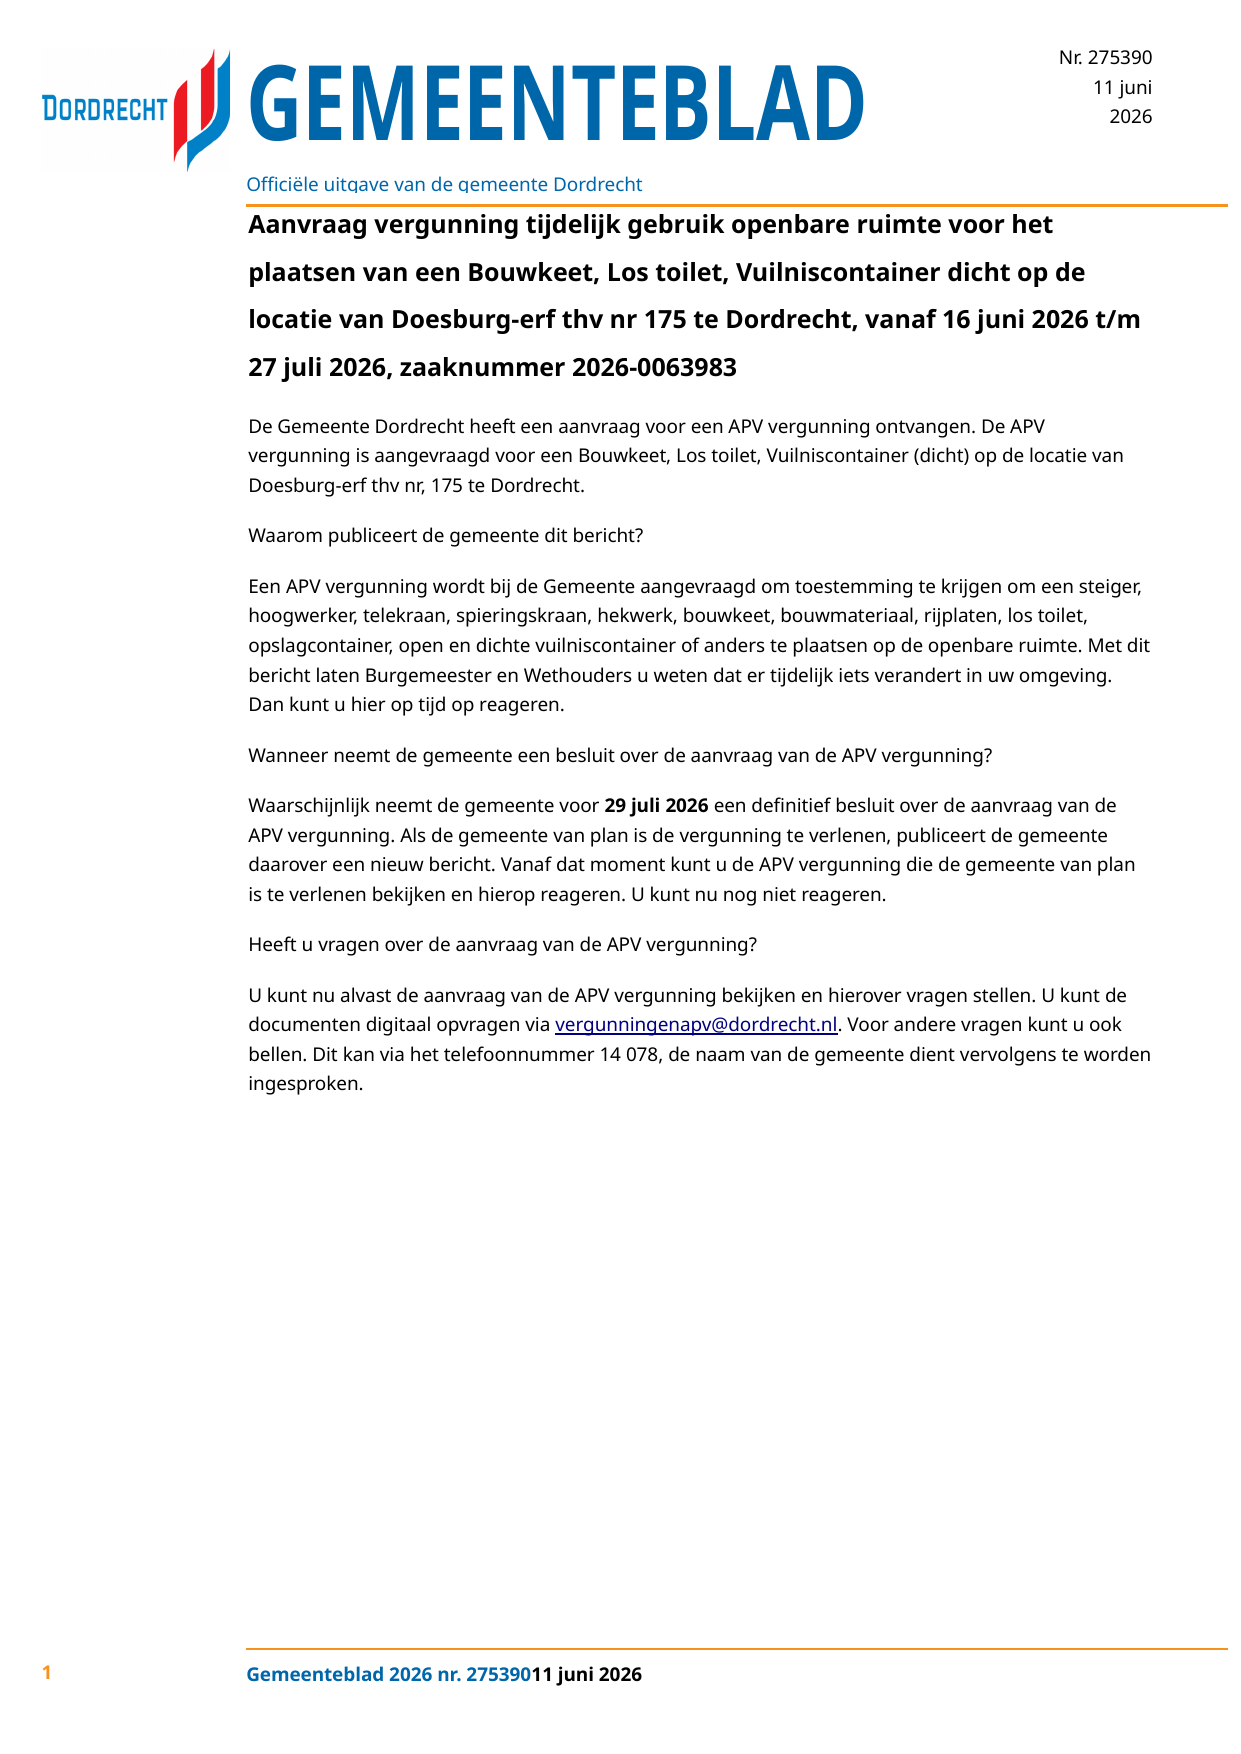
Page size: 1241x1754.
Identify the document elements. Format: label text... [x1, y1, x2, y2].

text Een APV vergunning wordt bij de Gemeente aangevraagd om toestemming te krijgen om een steiger, hoogwerker, telekraan, spieringskraan, hekwerk, bouwkeet, bouwmateriaal, rijplaten, los toilet, opslagcontainer, open en dichte vuilniscontainer of anders te plaatsen op de openbare ruimte. Met dit bericht laten Burgemeester en Wethouders u weten dat er tijdelijk iets verandert in uw omgeving. Dan kunt u hier op tijd op reageren. [248, 573, 1152, 717]
text De Gemeente Dordrecht heeft een aanvraag voor een APV vergunning ontvangen. De APV vergunning is aangevraagd voor een Bouwkeet, Los toilet, Vuilniscontainer (dicht) op de locatie van Doesburg-erf thv nr, 175 te Dordrecht. [248, 413, 1152, 498]
text Waarom publiceert de gemeente dit bericht? [248, 523, 1152, 548]
text Aanvraag vergunning tijdelijk gebruik openbare ruimte voor het plaatsen van een Bouwkeet, Los toilet, Vuilniscontainer dicht op de locatie van Doesburg-erf thv nr 175 te Dordrecht, vanaf 16 juni 2026 t/m 27 juli 2026, zaaknummer 2026-0063983 [248, 207, 1152, 384]
text Heeft u vragen over de aanvraag van de APV vergunning? [248, 931, 1152, 957]
text Wanneer neemt de gemeente een besluit over de aanvraag van de APV vergunning? [248, 742, 1152, 768]
text U kunt nu alvast de aanvraag van de APV vergunning bekijken en hierover vragen stellen. U kunt de documenten digitaal opvragen via vergunningenapv@dordrecht.nl. Voor andere vragen kunt u ook bellen. Dit kan via het telefoonnummer 14 078, de naam van de gemeente dient vervolgens te worden ingesproken. [248, 982, 1152, 1096]
picture [41, 47, 231, 172]
text Waarschijnlijk neemt de gemeente voor 29 juli 2026 een definitief besluit over de aanvraag van de APV vergunning. Als de gemeente van plan is de vergunning te verlenen, publiceert de gemeente daarover een nieuw bericht. Vanaf dat moment kunt u de APV vergunning die de gemeente van plan is te verlenen bekijken en hierop reageren. U kunt nu nog niet reageren. [248, 792, 1152, 907]
